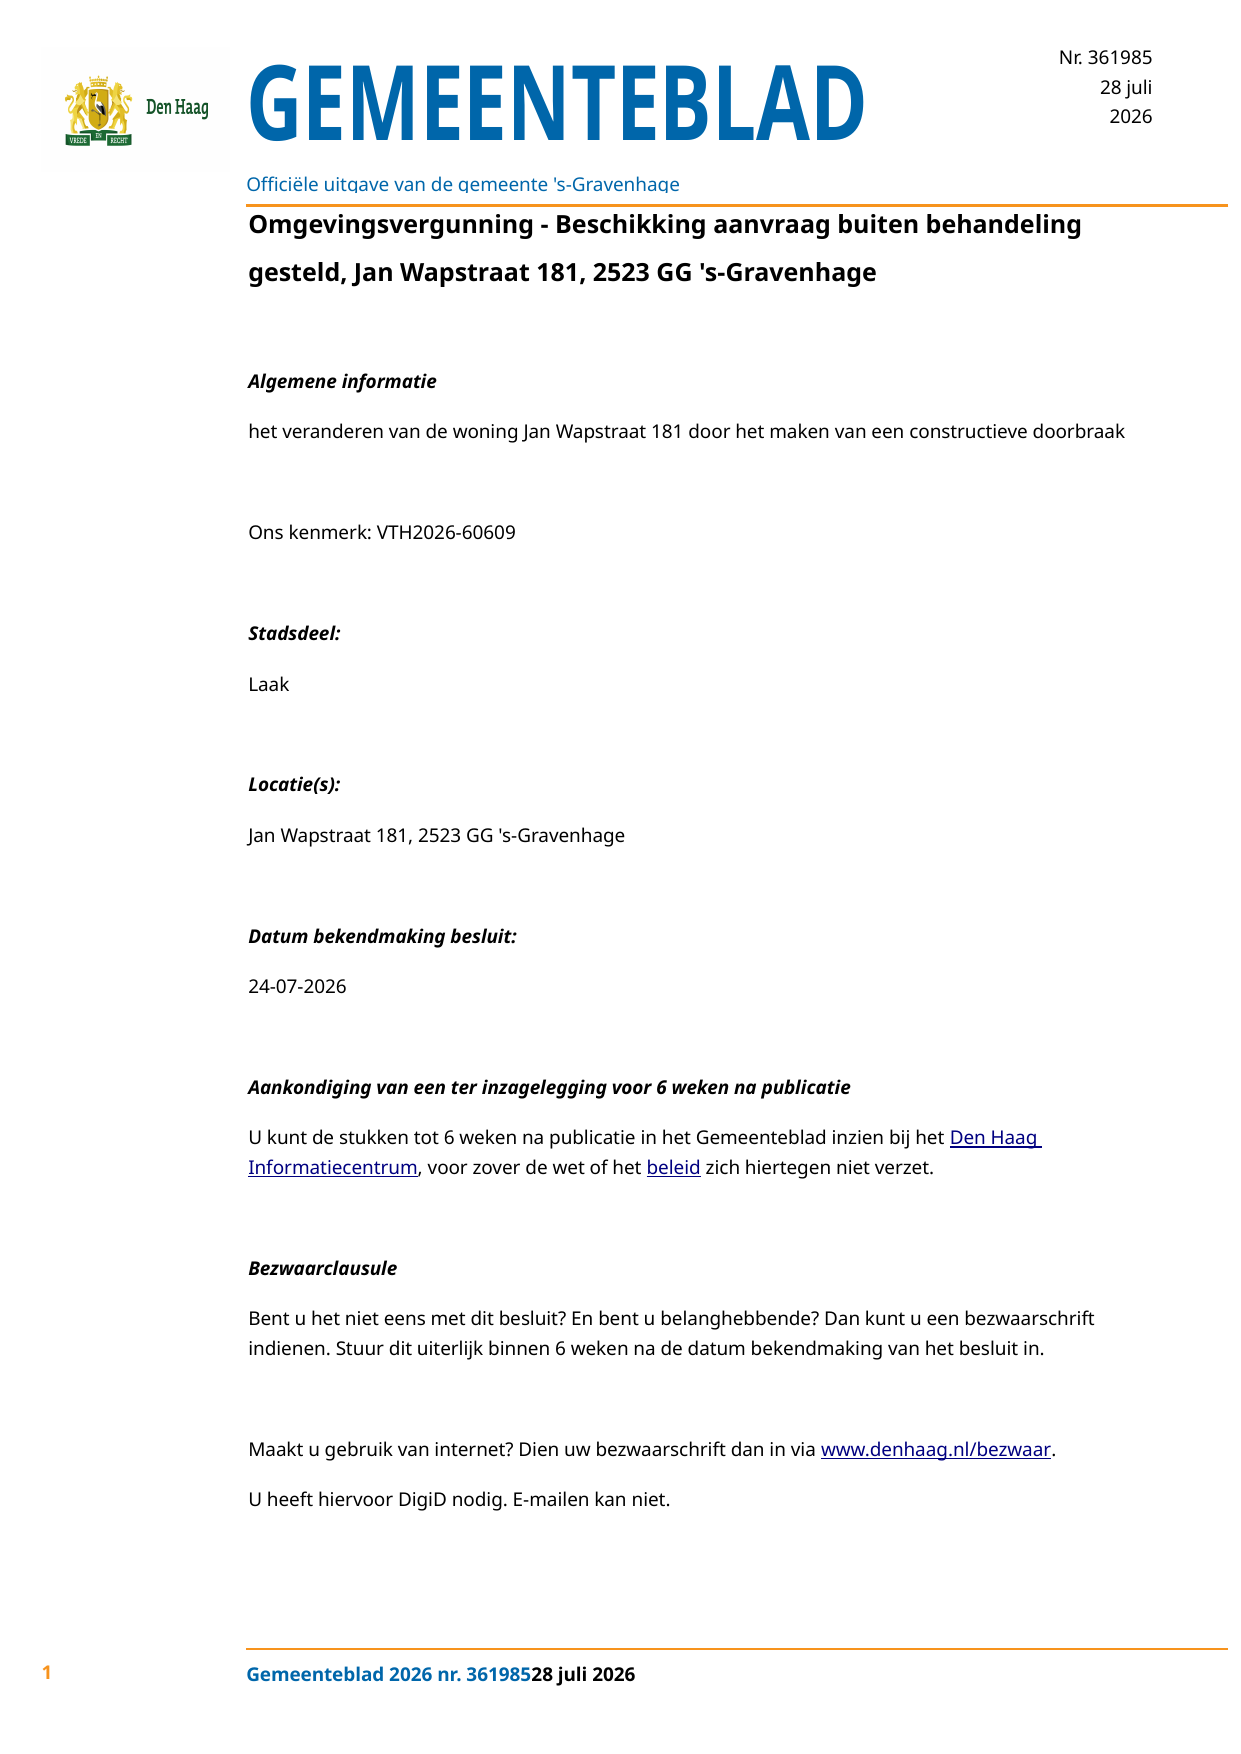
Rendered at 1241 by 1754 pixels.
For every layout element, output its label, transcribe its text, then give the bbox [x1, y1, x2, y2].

text het veranderen van de woning Jan Wapstraat 181 door het maken van een constructieve doorbraak [248, 419, 1152, 444]
text Bezwaarclausule [248, 1255, 1152, 1281]
text Jan Wapstraat 181, 2523 GG 's-Gravenhage [248, 822, 1152, 848]
text Bent u het niet eens met dit besluit? En bent u belanghebbende? Dan kunt u een bezwaarschrift indienen. Stuur dit uiterlijk binnen 6 weken na de datum bekendmaking van het besluit in. [248, 1305, 1152, 1361]
text Stadsdeel: [248, 620, 1152, 646]
picture [41, 47, 231, 172]
text 24-07-2026 [248, 973, 1152, 999]
text Laak [248, 671, 1152, 697]
text U kunt de stukken tot 6 weken na publicatie in het Gemeenteblad inzien bij het Den Haag Informatiecentrum, voor zover de wet of het beleid zich hiertegen niet verzet. [248, 1124, 1152, 1180]
text Ons kenmerk: VTH2026-60609 [248, 519, 1152, 545]
text Locatie(s): [248, 772, 1152, 797]
text Maakt u gebruik van internet? Dien uw bezwaarschrift dan in via www.denhaag.nl/bezwaar. [248, 1436, 1152, 1462]
text Datum bekendmaking besluit: [248, 923, 1152, 949]
text U heeft hiervoor DigiD nodig. E-mailen kan niet. [248, 1486, 1152, 1512]
text Aankondiging van een ter inzagelegging voor 6 weken na publicatie [248, 1074, 1152, 1100]
text Omgevingsvergunning - Beschikking aanvraag buiten behandeling gesteld, Jan Wapstraat 181, 2523 GG 's-Gravenhage [248, 207, 1152, 288]
text Algemene informatie [248, 368, 1152, 394]
